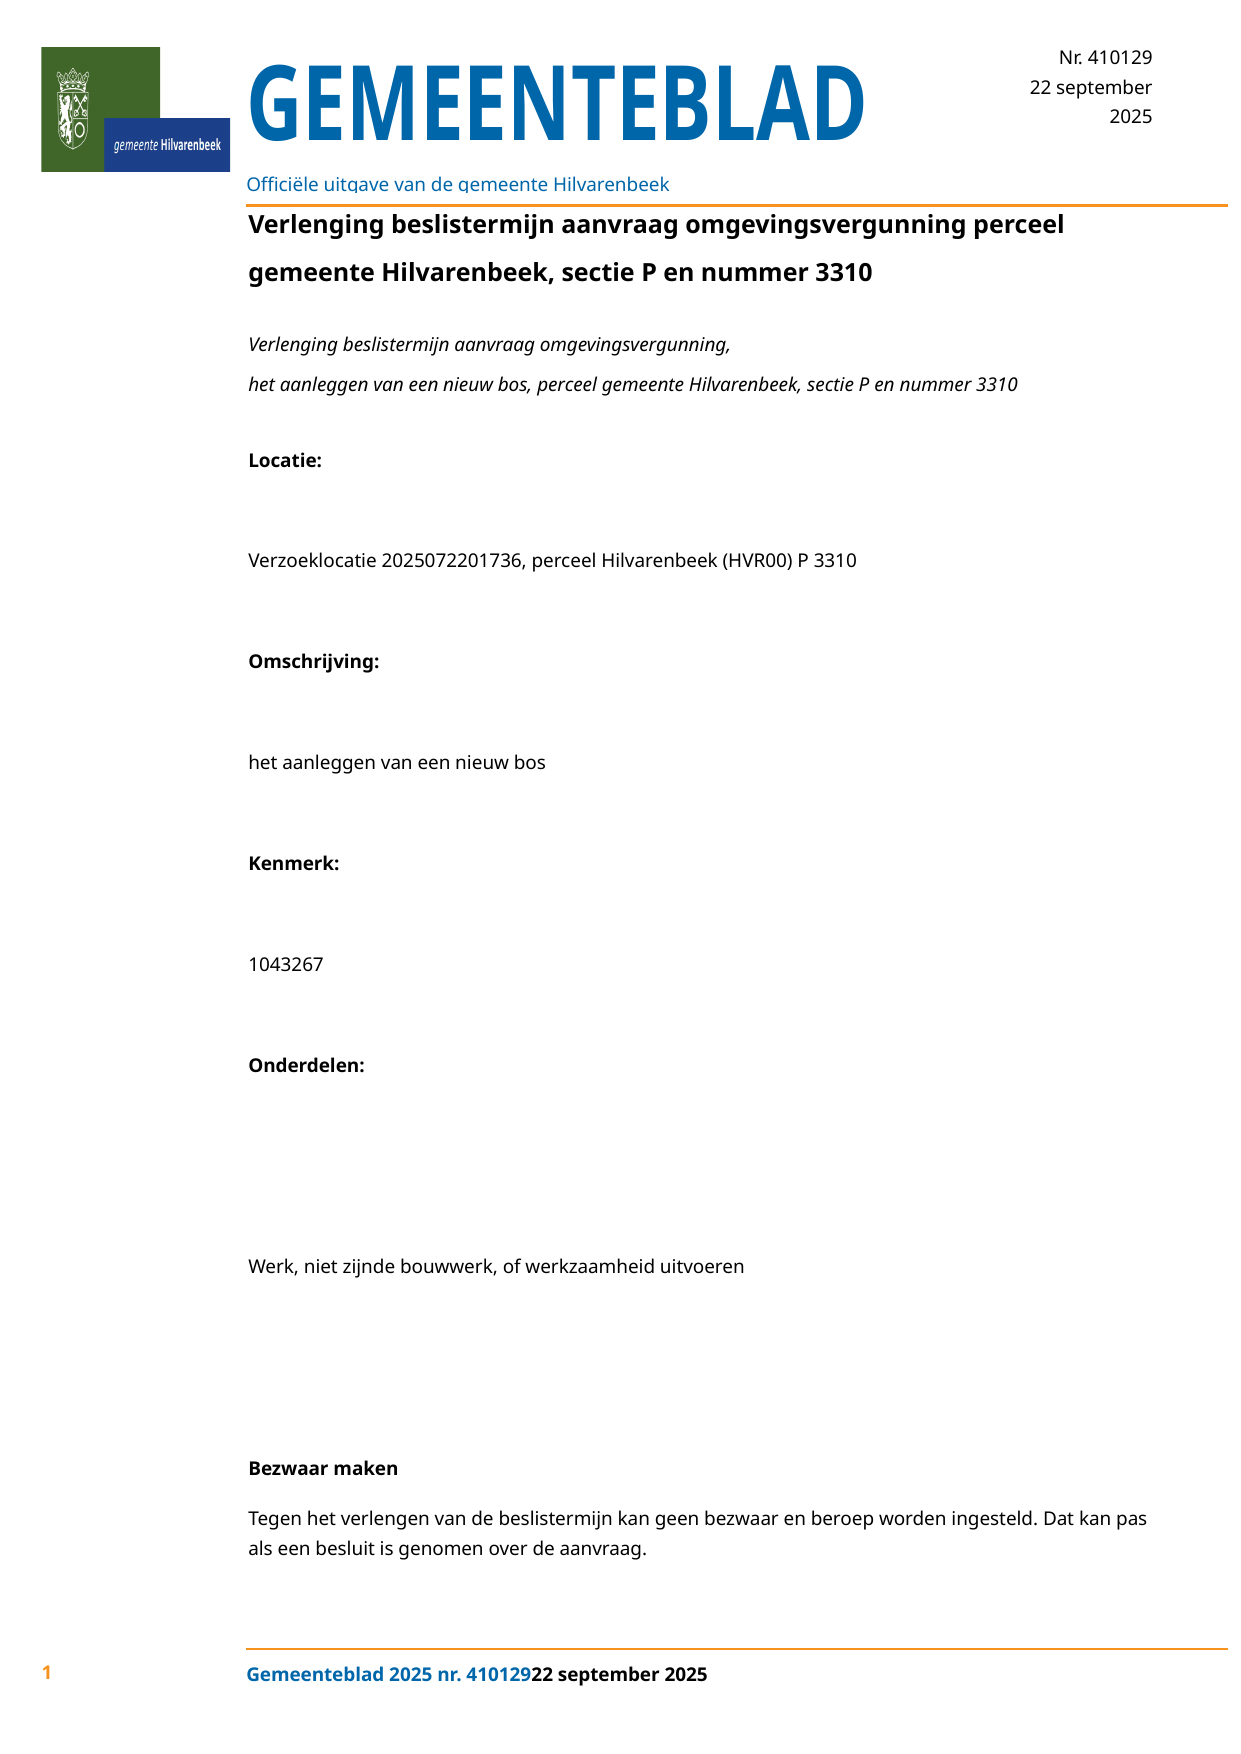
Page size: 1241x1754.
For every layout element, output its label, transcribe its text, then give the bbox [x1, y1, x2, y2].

text Omschrijving: [248, 648, 1152, 674]
text Tegen het verlengen van de beslistermijn kan geen bezwaar en beroep worden ingesteld. Dat kan pas als een besluit is genomen over de aanvraag. [248, 1506, 1152, 1561]
text Bezwaar maken [248, 1455, 1152, 1481]
text het aanleggen van een nieuw bos, perceel gemeente Hilvarenbeek, sectie P en nummer 3310 [248, 371, 1152, 396]
text Locatie: [248, 447, 1152, 473]
text Verlenging beslistermijn aanvraag omgevingsvergunning perceel gemeente Hilvarenbeek, sectie P en nummer 3310 [248, 207, 1152, 288]
text Werk, niet zijnde bouwwerk, of werkzaamheid uitvoeren [248, 1253, 1152, 1279]
text Verzoeklocatie 2025072201736, perceel Hilvarenbeek (HVR00) P 3310 [248, 548, 1152, 573]
picture [41, 47, 231, 172]
text 1043267 [248, 951, 1152, 977]
text Kenmerk: [248, 850, 1152, 876]
text het aanleggen van een nieuw bos [248, 749, 1152, 775]
text Verlenging beslistermijn aanvraag omgevingsvergunning, [248, 331, 1152, 357]
text Onderdelen: [248, 1052, 1152, 1078]
